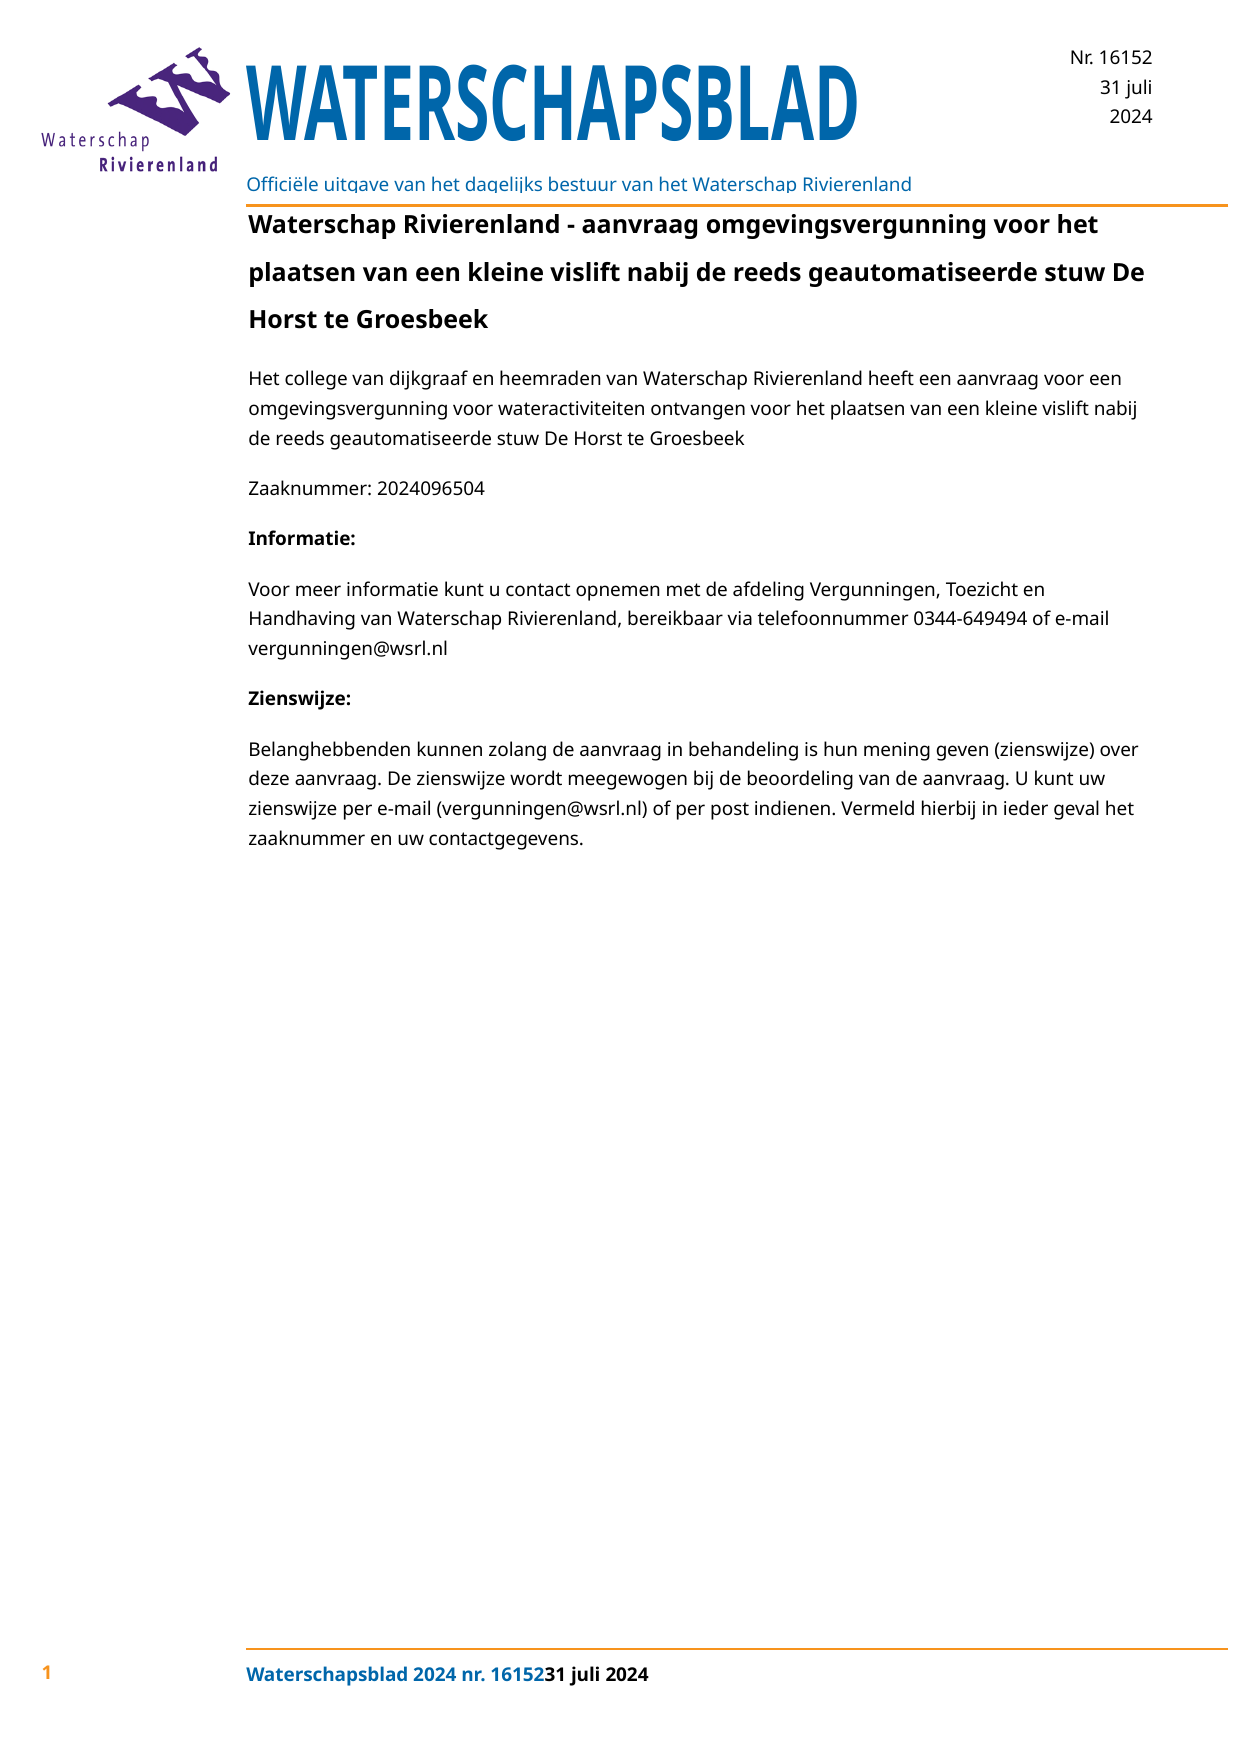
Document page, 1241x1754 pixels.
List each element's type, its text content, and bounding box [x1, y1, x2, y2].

text Het college van dijkgraaf en heemraden van Waterschap Rivierenland heeft een aanvraag voor een omgevingsvergunning voor wateractiviteiten ontvangen voor het plaatsen van een kleine vislift nabij de reeds geautomatiseerde stuw De Horst te Groesbeek [248, 366, 1152, 450]
text Informatie: [248, 526, 1152, 551]
text Voor meer informatie kunt u contact opnemen met de afdeling Vergunningen, Toezicht en Handhaving van Waterschap Rivierenland, bereikbaar via telefoonnummer 0344-649494 of e-mail vergunningen@wsrl.nl [248, 576, 1152, 661]
text Belanghebbenden kunnen zolang de aanvraag in behandeling is hun mening geven (zienswijze) over deze aanvraag. De zienswijze wordt meegewogen bij de beoordeling van de aanvraag. U kunt uw zienswijze per e-mail (vergunningen@wsrl.nl) of per post indienen. Vermeld hierbij in ieder geval het zaaknummer en uw contactgegevens. [248, 736, 1152, 850]
text Zienswijze: [248, 686, 1152, 711]
text Zaaknummer: 2024096504 [248, 475, 1152, 501]
text Waterschap Rivierenland - aanvraag omgevingsvergunning voor het plaatsen van een kleine vislift nabij de reeds geautomatiseerde stuw De Horst te Groesbeek [248, 207, 1152, 336]
picture [41, 47, 231, 172]
